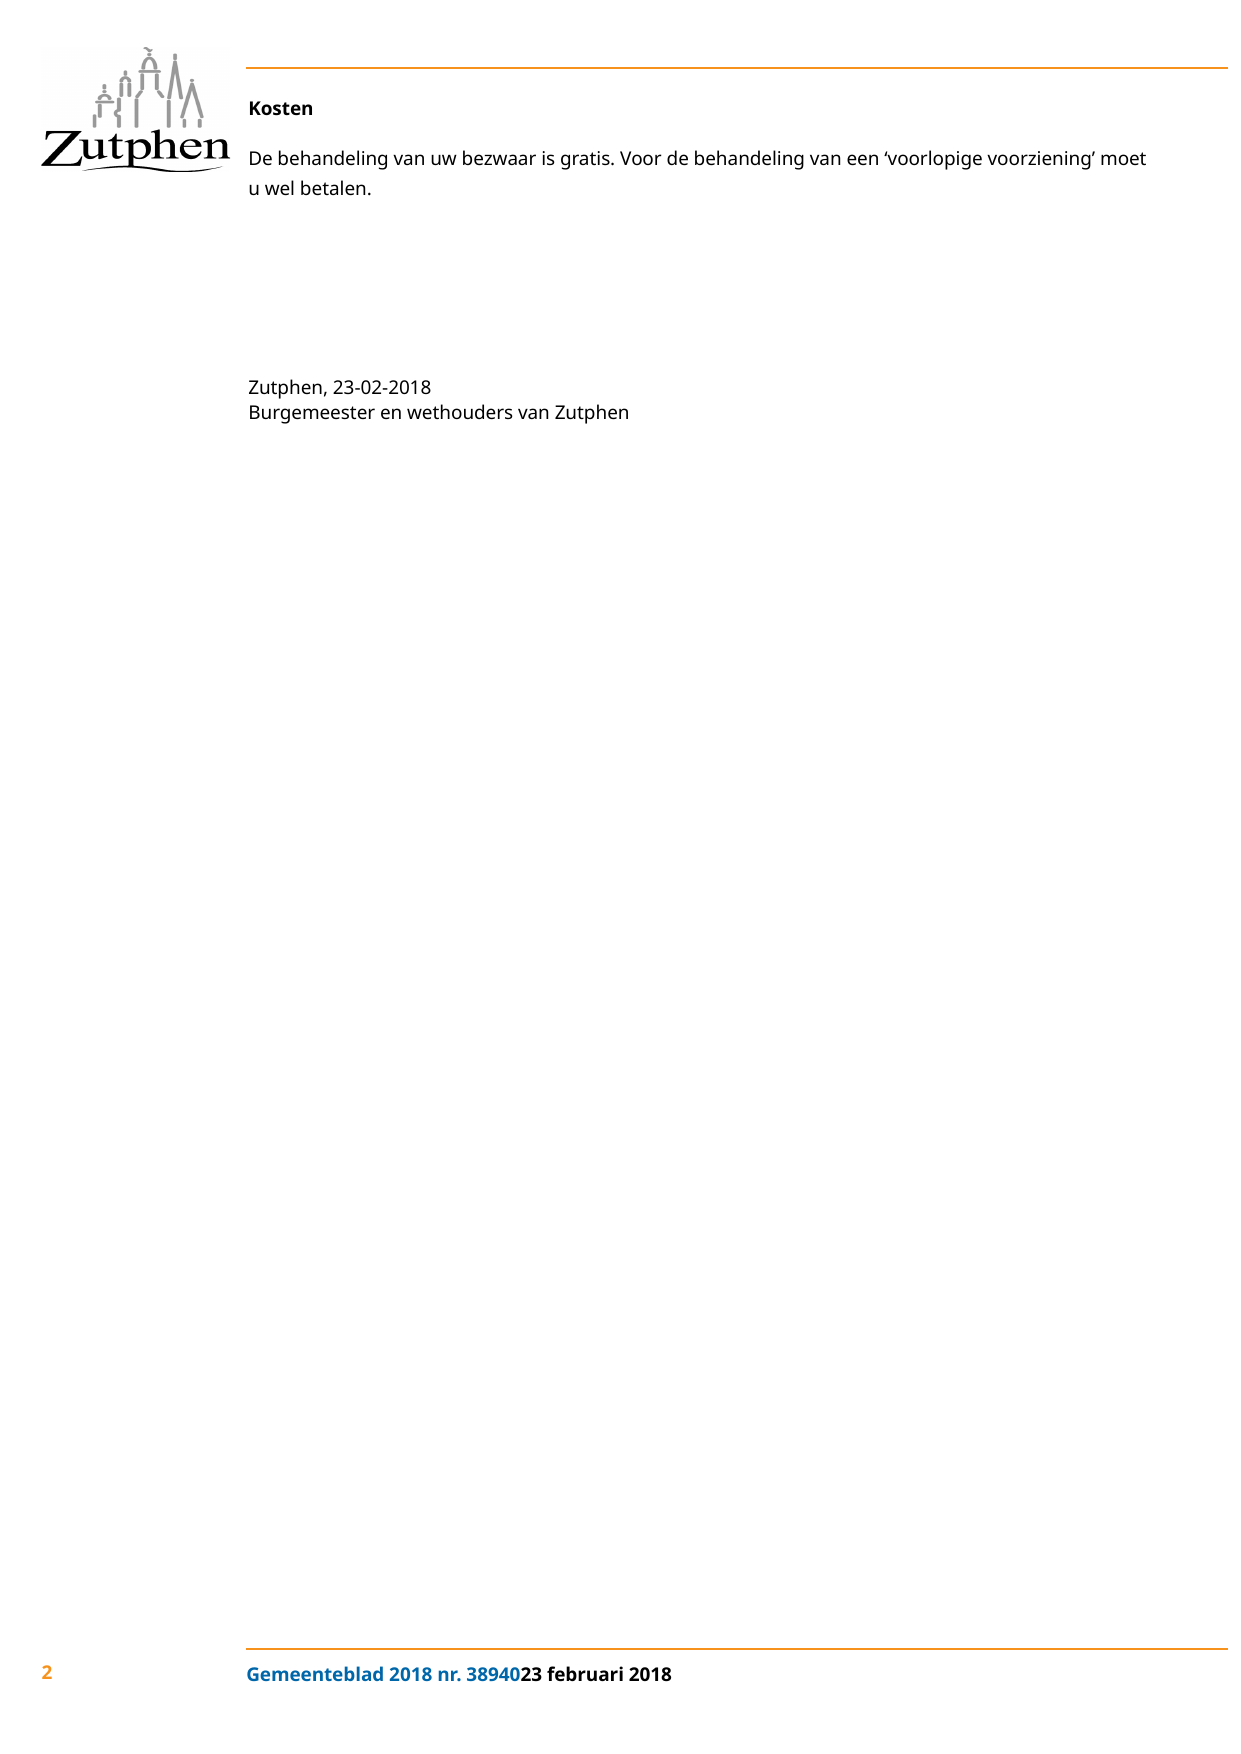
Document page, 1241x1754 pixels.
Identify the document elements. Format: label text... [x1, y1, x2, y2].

text Kosten [248, 95, 1152, 121]
picture [41, 47, 231, 172]
text De behandeling van uw bezwaar is gratis. Voor de behandeling van een ‘voorlopige voorziening’ moet u wel betalen. [248, 145, 1152, 201]
text Burgemeester en wethouders van Zutphen [248, 399, 1152, 425]
text Zutphen, 23-02-2018 [248, 374, 1152, 399]
